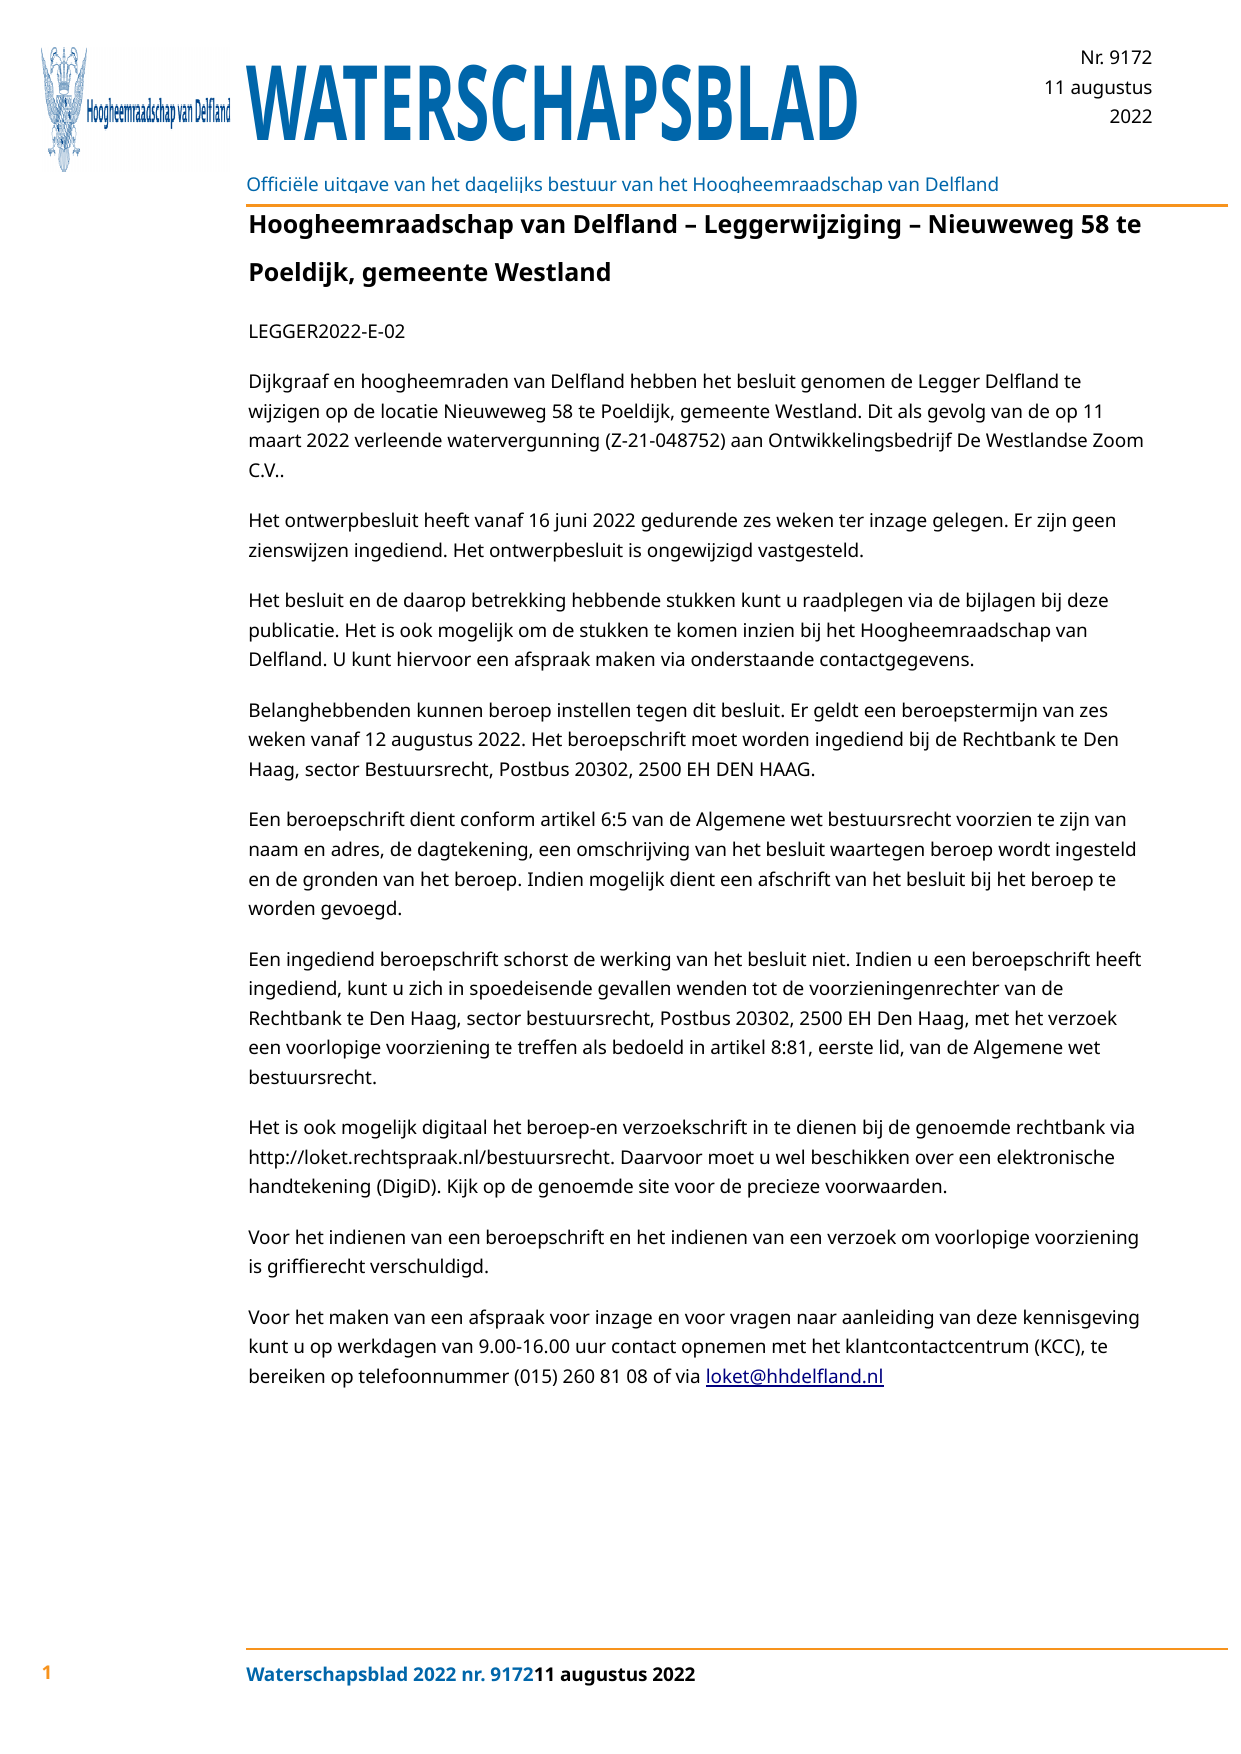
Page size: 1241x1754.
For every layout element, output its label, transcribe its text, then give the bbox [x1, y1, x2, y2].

text Voor het maken van een afspraak voor inzage en voor vragen naar aanleiding van deze kennisgeving kunt u op werkdagen van 9.00-16.00 uur contact opnemen met het klantcontactcentrum (KCC), te bereiken op telefoonnummer (015) 260 81 08 of via loket@hhdelfland.nl [248, 1304, 1152, 1389]
text Een beroepschrift dient conform artikel 6:5 van de Algemene wet bestuursrecht voorzien te zijn van naam en adres, de dagtekening, een omschrijving van het besluit waartegen beroep wordt ingesteld en de gronden van het beroep. Indien mogelijk dient een afschrift van het besluit bij het beroep te worden gevoegd. [248, 807, 1152, 921]
text LEGGER2022-E-02 [248, 318, 1152, 344]
text Belanghebbenden kunnen beroep instellen tegen dit besluit. Er geldt een beroepstermijn van zes weken vanaf 12 augustus 2022. Het beroepschrift moet worden ingediend bij de Rechtbank te Den Haag, sector Bestuursrecht, Postbus 20302, 2500 EH DEN HAAG. [248, 697, 1152, 782]
text Hoogheemraadschap van Delfland – Leggerwijziging – Nieuweweg 58 te Poeldijk, gemeente Westland [248, 207, 1152, 288]
picture [41, 47, 231, 172]
text Het besluit en de daarop betrekking hebbende stukken kunt u raadplegen via de bijlagen bij deze publicatie. Het is ook mogelijk om de stukken te komen inzien bij het Hoogheemraadschap van Delfland. U kunt hiervoor een afspraak maken via onderstaande contactgegevens. [248, 587, 1152, 672]
text Een ingediend beroepschrift schorst de werking van het besluit niet. Indien u een beroepschrift heeft ingediend, kunt u zich in spoedeisende gevallen wenden tot de voorzieningenrechter van de Rechtbank te Den Haag, sector bestuursrecht, Postbus 20302, 2500 EH Den Haag, met het verzoek een voorlopige voorziening te treffen als bedoeld in artikel 8:81, eerste lid, van de Algemene wet bestuursrecht. [248, 946, 1152, 1090]
text Het ontwerpbesluit heeft vanaf 16 juni 2022 gedurende zes weken ter inzage gelegen. Er zijn geen zienswijzen ingediend. Het ontwerpbesluit is ongewijzigd vastgesteld. [248, 507, 1152, 563]
text Het is ook mogelijk digitaal het beroep-en verzoekschrift in te dienen bij de genoemde rechtbank via http://loket.rechtspraak.nl/bestuursrecht. Daarvoor moet u wel beschikken over een elektronische handtekening (DigiD). Kijk op de genoemde site voor de precieze voorwaarden. [248, 1114, 1152, 1199]
text Dijkgraaf en hoogheemraden van Delfland hebben het besluit genomen de Legger Delfland te wijzigen op de locatie Nieuweweg 58 te Poeldijk, gemeente Westland. Dit als gevolg van de op 11 maart 2022 verleende watervergunning (Z-21-048752) aan Ontwikkelingsbedrijf De Westlandse Zoom C.V.. [248, 368, 1152, 483]
text Voor het indienen van een beroepschrift en het indienen van een verzoek om voorlopige voorziening is griffierecht verschuldigd. [248, 1224, 1152, 1279]
